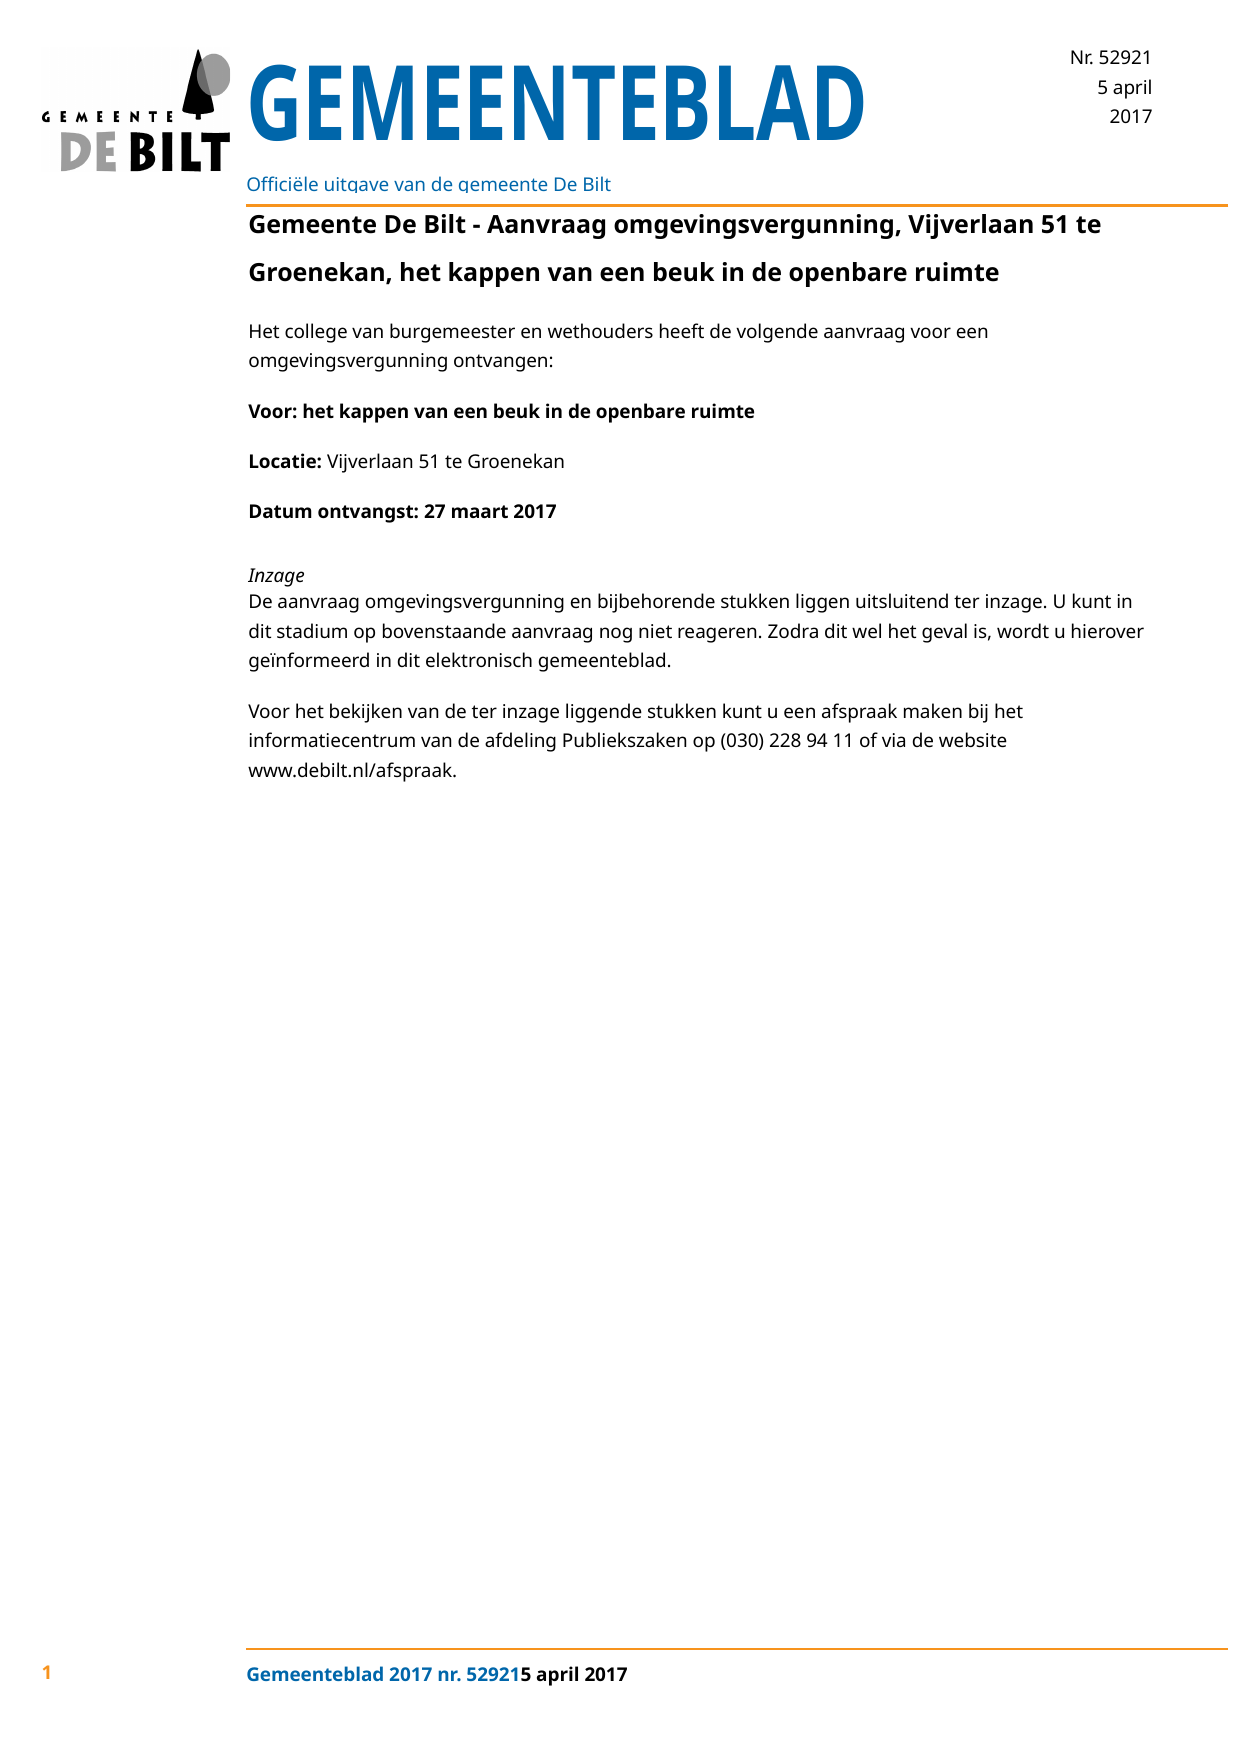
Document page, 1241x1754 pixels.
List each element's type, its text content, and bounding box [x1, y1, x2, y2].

text Inzage [248, 563, 1152, 588]
text Voor: het kappen van een beuk in de openbare ruimte [248, 398, 1152, 424]
text Het college van burgemeester en wethouders heeft de volgende aanvraag voor een omgevingsvergunning ontvangen: [248, 318, 1152, 373]
text Datum ontvangst: 27 maart 2017 [248, 499, 1152, 524]
text De aanvraag omgevingsvergunning en bijbehorende stukken liggen uitsluitend ter inzage. U kunt in dit stadium op bovenstaande aanvraag nog niet reageren. Zodra dit wel het geval is, wordt u hierover geïnformeerd in dit elektronisch gemeenteblad. [248, 588, 1152, 673]
text Voor het bekijken van de ter inzage liggende stukken kunt u een afspraak maken bij het informatiecentrum van de afdeling Publiekszaken op (030) 228 94 11 of via de website www.debilt.nl/afspraak. [248, 698, 1152, 783]
text Locatie: Vijverlaan 51 te Groenekan [248, 448, 1152, 474]
picture [41, 47, 231, 172]
text Gemeente De Bilt - Aanvraag omgevingsvergunning, Vijverlaan 51 te Groenekan, het kappen van een beuk in de openbare ruimte [248, 207, 1152, 288]
